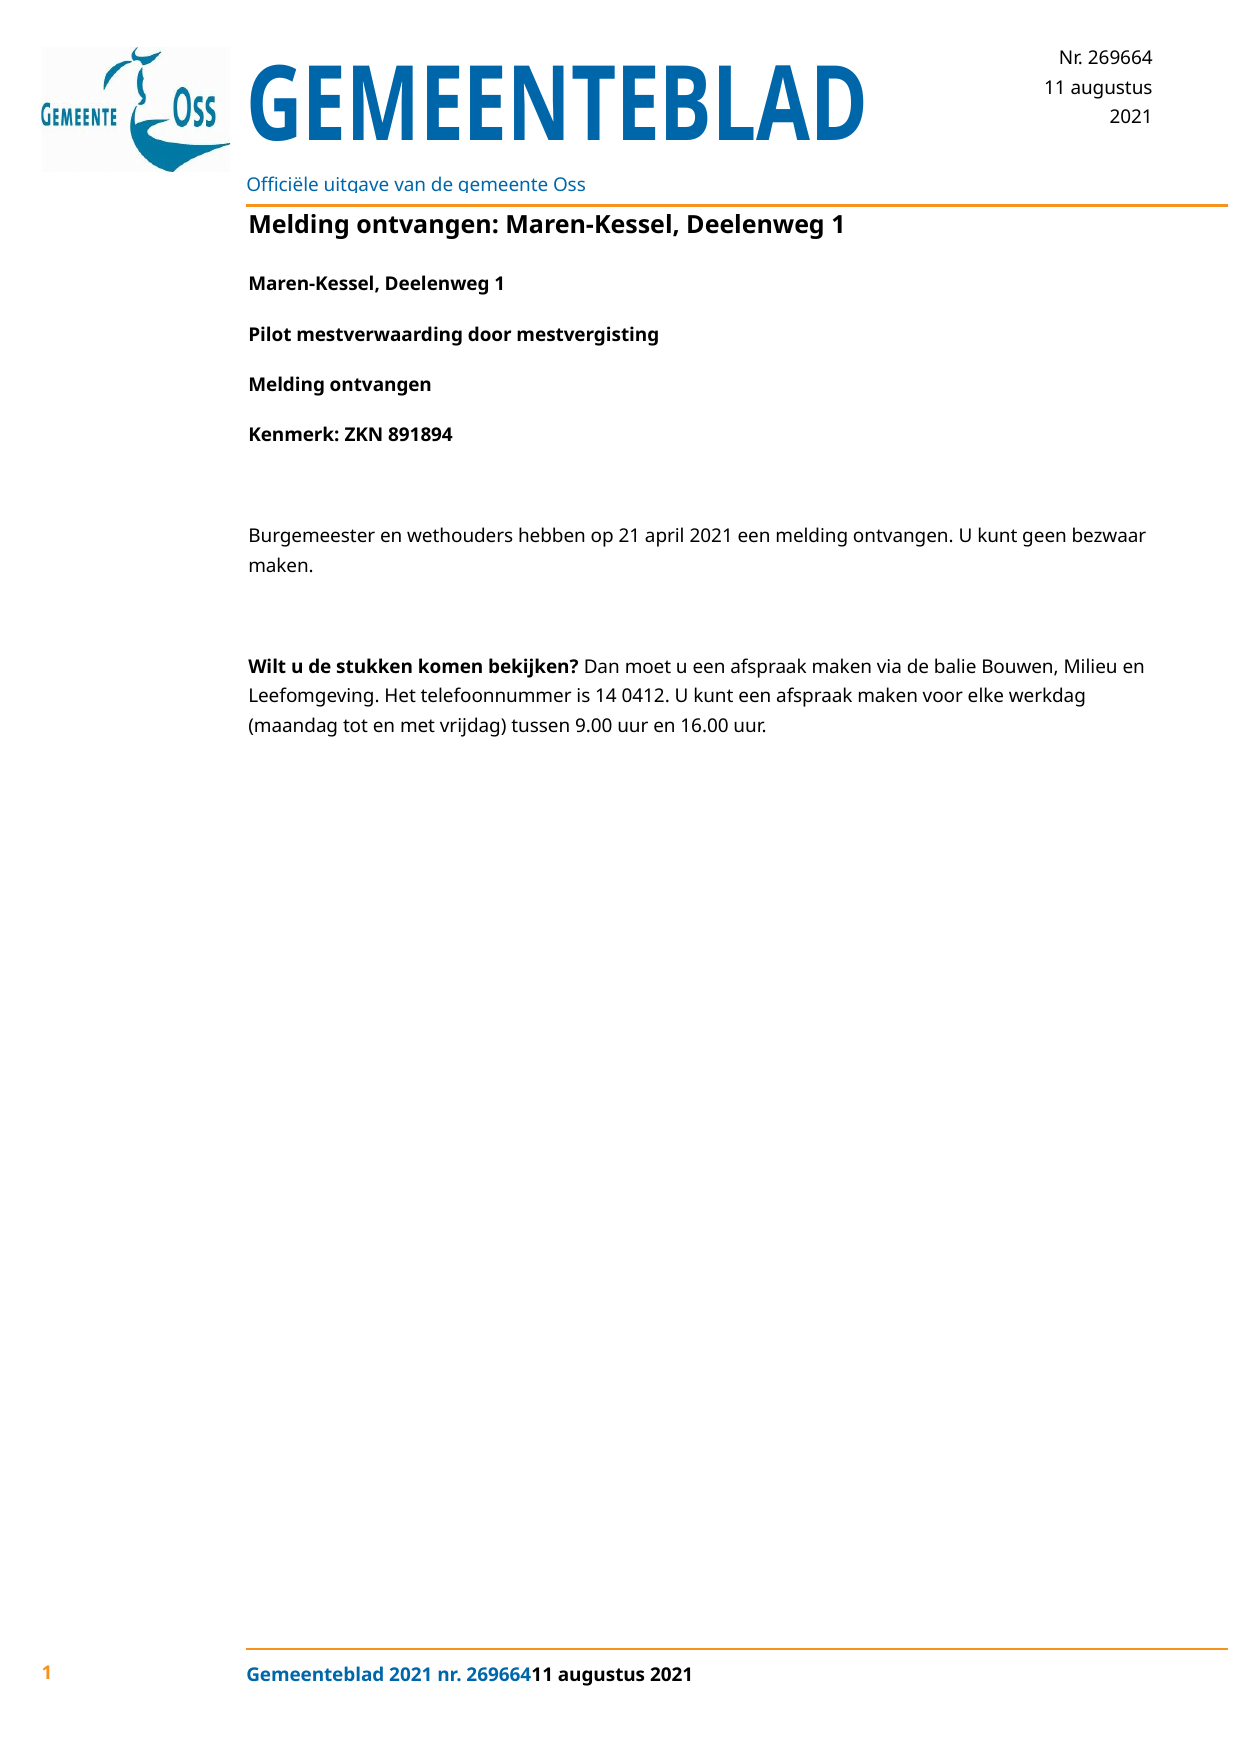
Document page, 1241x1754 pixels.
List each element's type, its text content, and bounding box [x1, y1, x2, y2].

text Kenmerk: ZKN 891894 [248, 422, 1152, 447]
text Wilt u de stukken komen bekijken? Dan moet u een afspraak maken via de balie Bouwen, Milieu en Leefomgeving. Het telefoonnummer is 14 0412. U kunt een afspraak maken voor elke werkdag (maandag tot en met vrijdag) tussen 9.00 uur en 16.00 uur. [248, 653, 1152, 738]
text Maren-Kessel, Deelenweg 1 [248, 270, 1152, 296]
text Pilot mestverwaarding door mestvergisting [248, 321, 1152, 346]
text Burgemeester en wethouders hebben op 21 april 2021 een melding ontvangen. U kunt geen bezwaar maken. [248, 522, 1152, 578]
picture [41, 47, 231, 172]
text Melding ontvangen [248, 371, 1152, 397]
text Melding ontvangen: Maren-Kessel, Deelenweg 1 [248, 207, 1152, 241]
